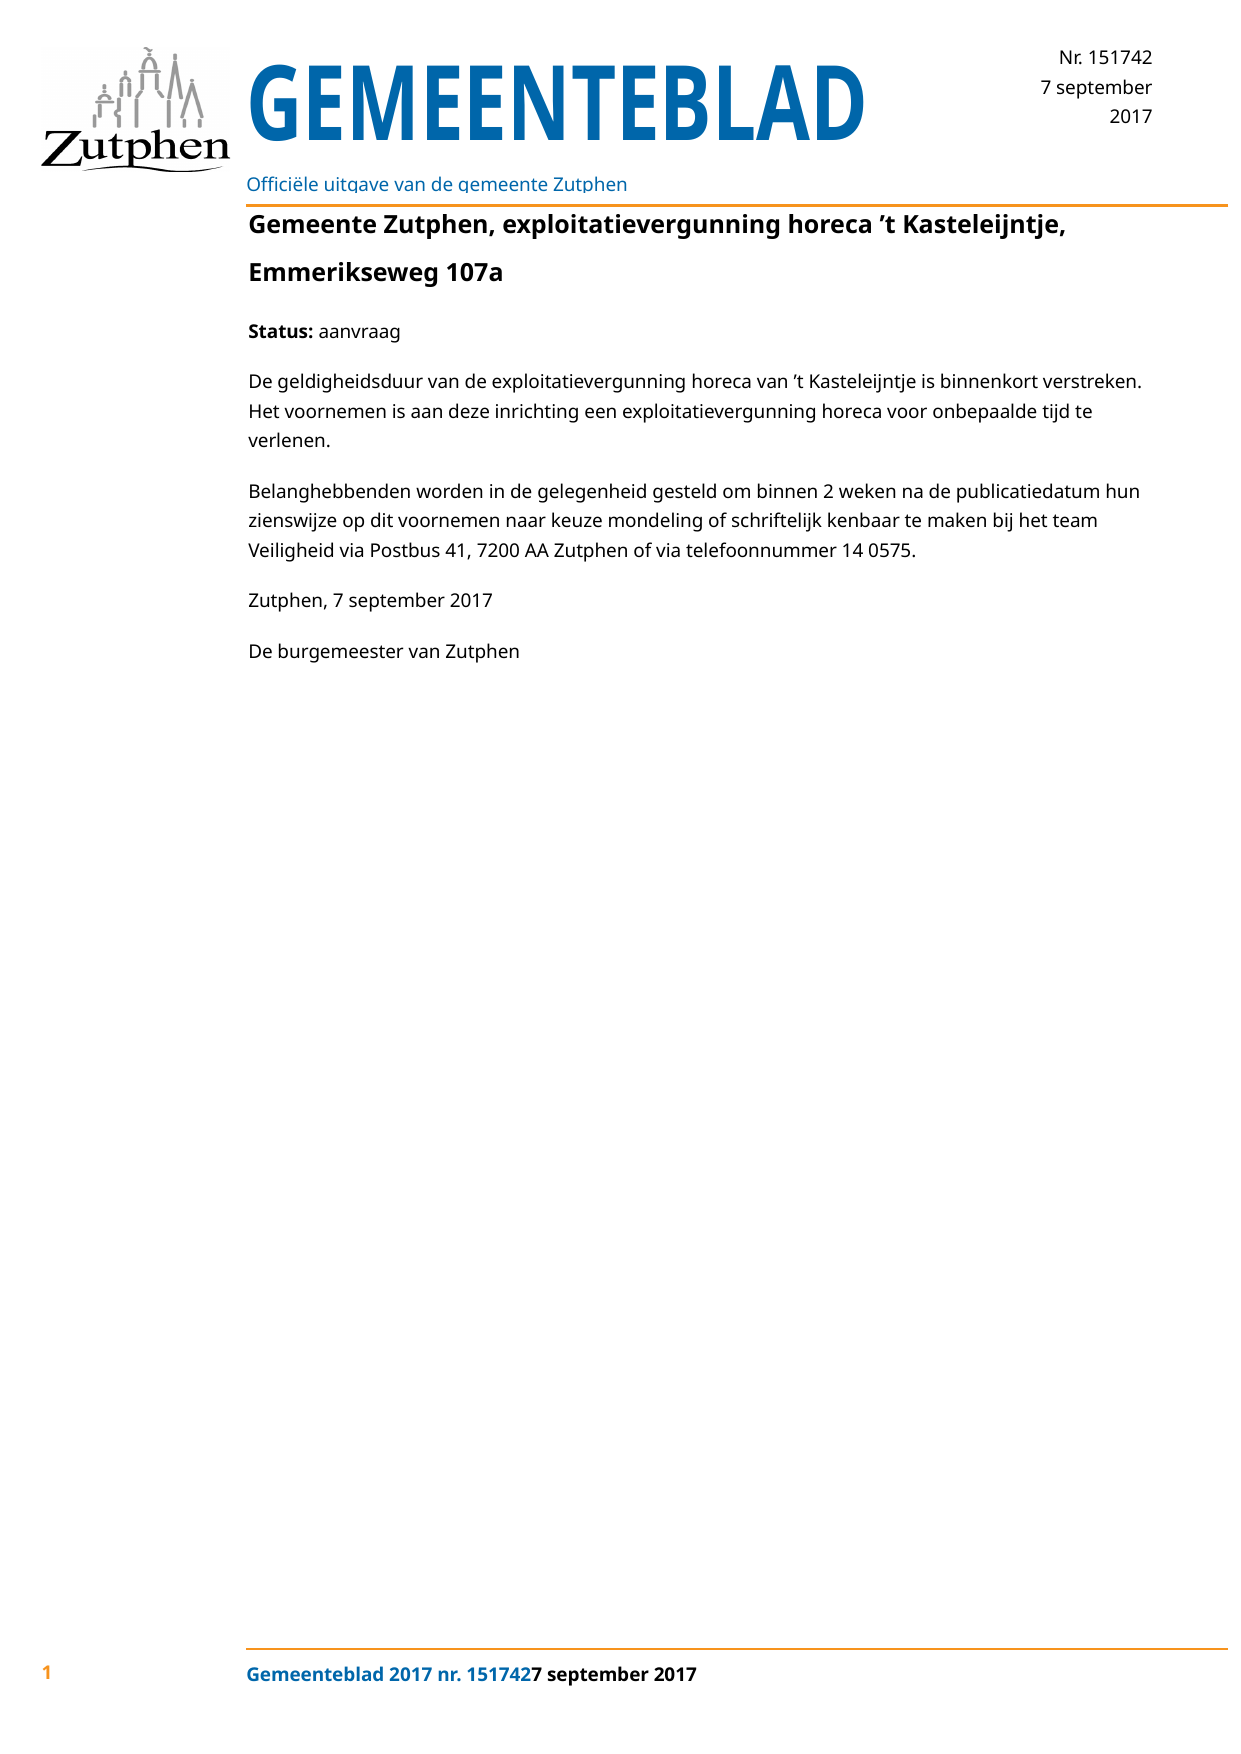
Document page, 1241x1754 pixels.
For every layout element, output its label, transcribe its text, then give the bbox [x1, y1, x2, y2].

text De burgemeester van Zutphen [248, 638, 1152, 664]
text Gemeente Zutphen, exploitatievergunning horeca ’t Kasteleijntje, Emmerikseweg 107a [248, 207, 1152, 288]
text De geldigheidsduur van de exploitatievergunning horeca van ’t Kasteleijntje is binnenkort verstreken. Het voornemen is aan deze inrichting een exploitatievergunning horeca voor onbepaalde tijd te verlenen. [248, 368, 1152, 453]
picture [41, 47, 231, 172]
text Zutphen, 7 september 2017 [248, 587, 1152, 613]
text Status: aanvraag [248, 318, 1152, 344]
text Belanghebbenden worden in de gelegenheid gesteld om binnen 2 weken na de publicatiedatum hun zienswijze op dit voornemen naar keuze mondeling of schriftelijk kenbaar te maken bij het team Veiligheid via Postbus 41, 7200 AA Zutphen of via telefoonnummer 14 0575. [248, 478, 1152, 563]
